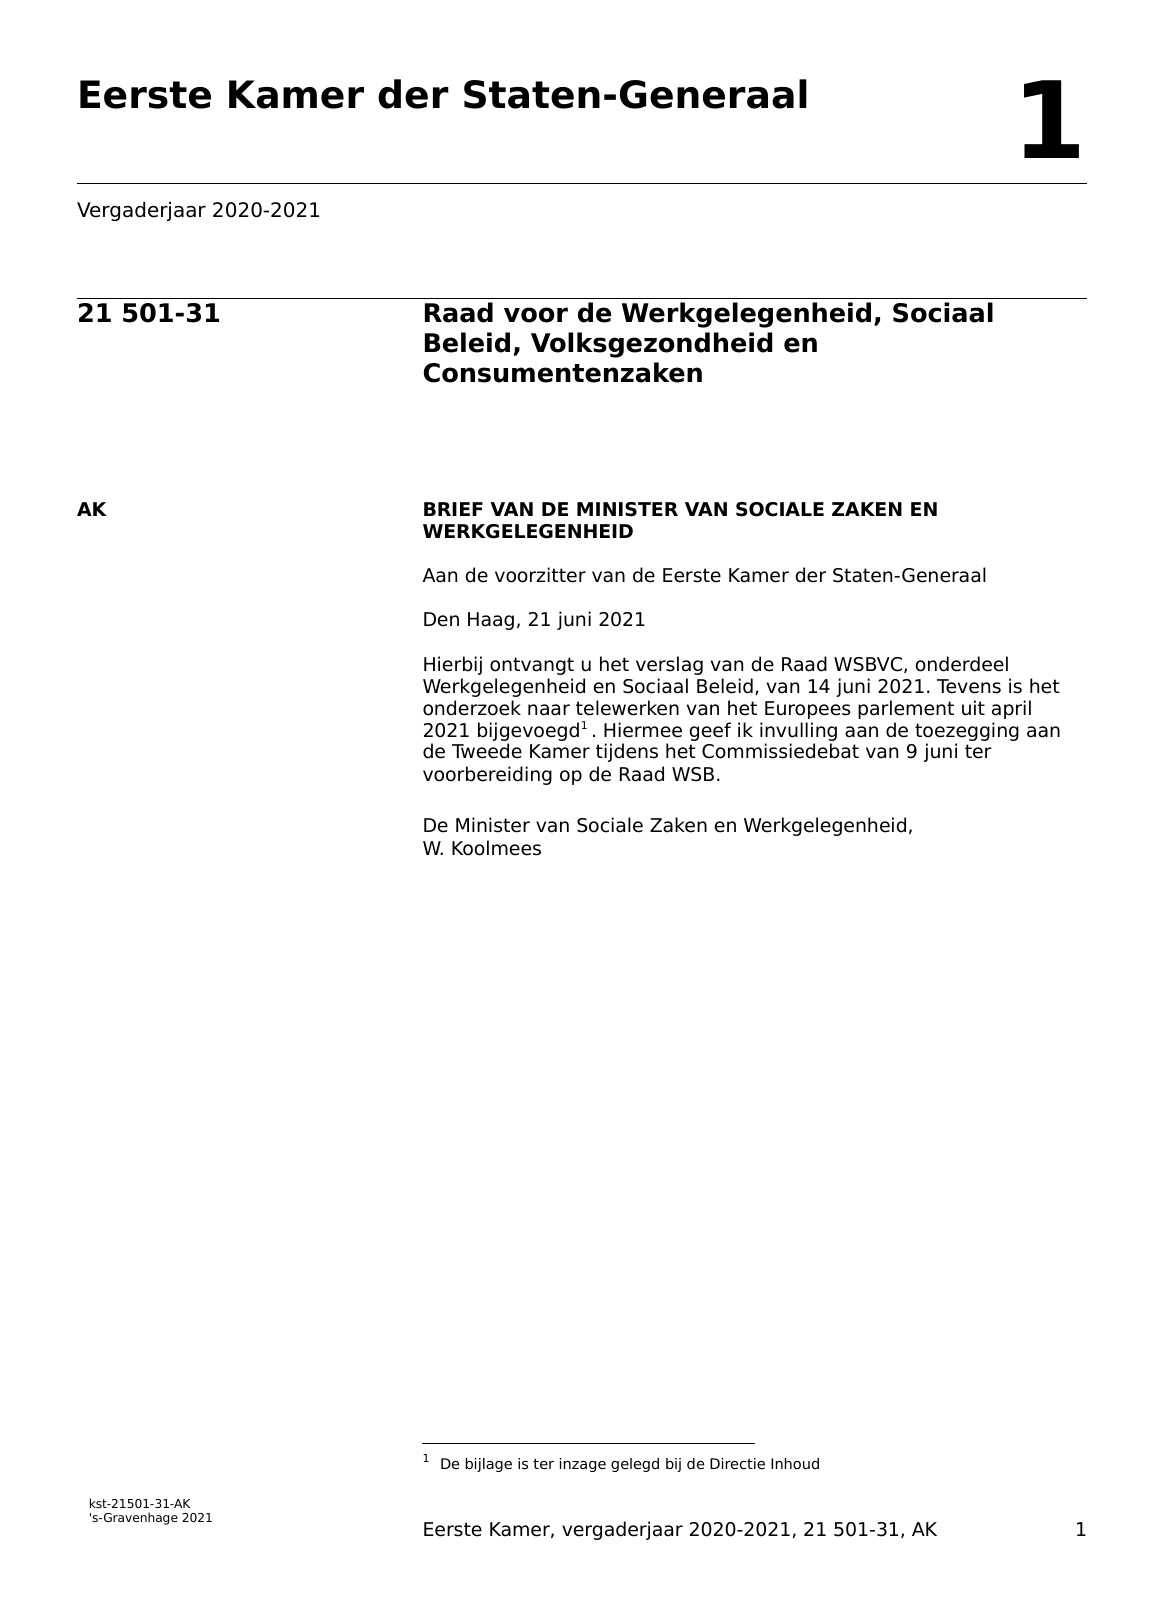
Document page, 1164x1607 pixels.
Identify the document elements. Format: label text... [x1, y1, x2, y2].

table_header Eerste Kamer der Staten-Generaal [77, 59, 886, 183]
subtitle 21 501-31 Raad voor de Werkgelegenheid, Sociaal Beleid, Volksgezondheid en Consumentenzaken [77, 299, 1087, 388]
text Hierbij ontvangt u het verslag van de Raad WSBVC, onderdeel Werkgelegenheid en Sociaal Beleid, van 14 juni 2021. Tevens is het onderzoek naar telewerken van het Europees parlement uit april 2021 bijgevoegd. Hiermee geef ik invulling aan de toezegging aan de Tweede Kamer tijdens het Commissiedebat van 9 juni ter voorbereiding op de Raad WSB. [422, 653, 1087, 785]
table_cell Vergaderjaar 2020-2021 [77, 184, 1087, 298]
text De Minister van Sociale Zaken en Werkgelegenheid, W. Koolmees [422, 815, 1087, 859]
text De bijlage is ter inzage gelegd bij de Directie Inhoud [422, 1452, 1087, 1474]
text kst-21501-31-AK [88, 1497, 323, 1511]
text 's-Gravenhage 2021 [88, 1511, 323, 1525]
subtitle AK BRIEF VAN DE MINISTER VAN SOCIALE ZAKEN EN WERKGELEGENHEID [77, 499, 1087, 543]
text Aan de voorzitter van de Eerste Kamer der Staten-Generaal [422, 565, 1087, 587]
text Den Haag, 21 juni 2021 [422, 609, 1087, 631]
table_header 1 [886, 59, 1087, 183]
